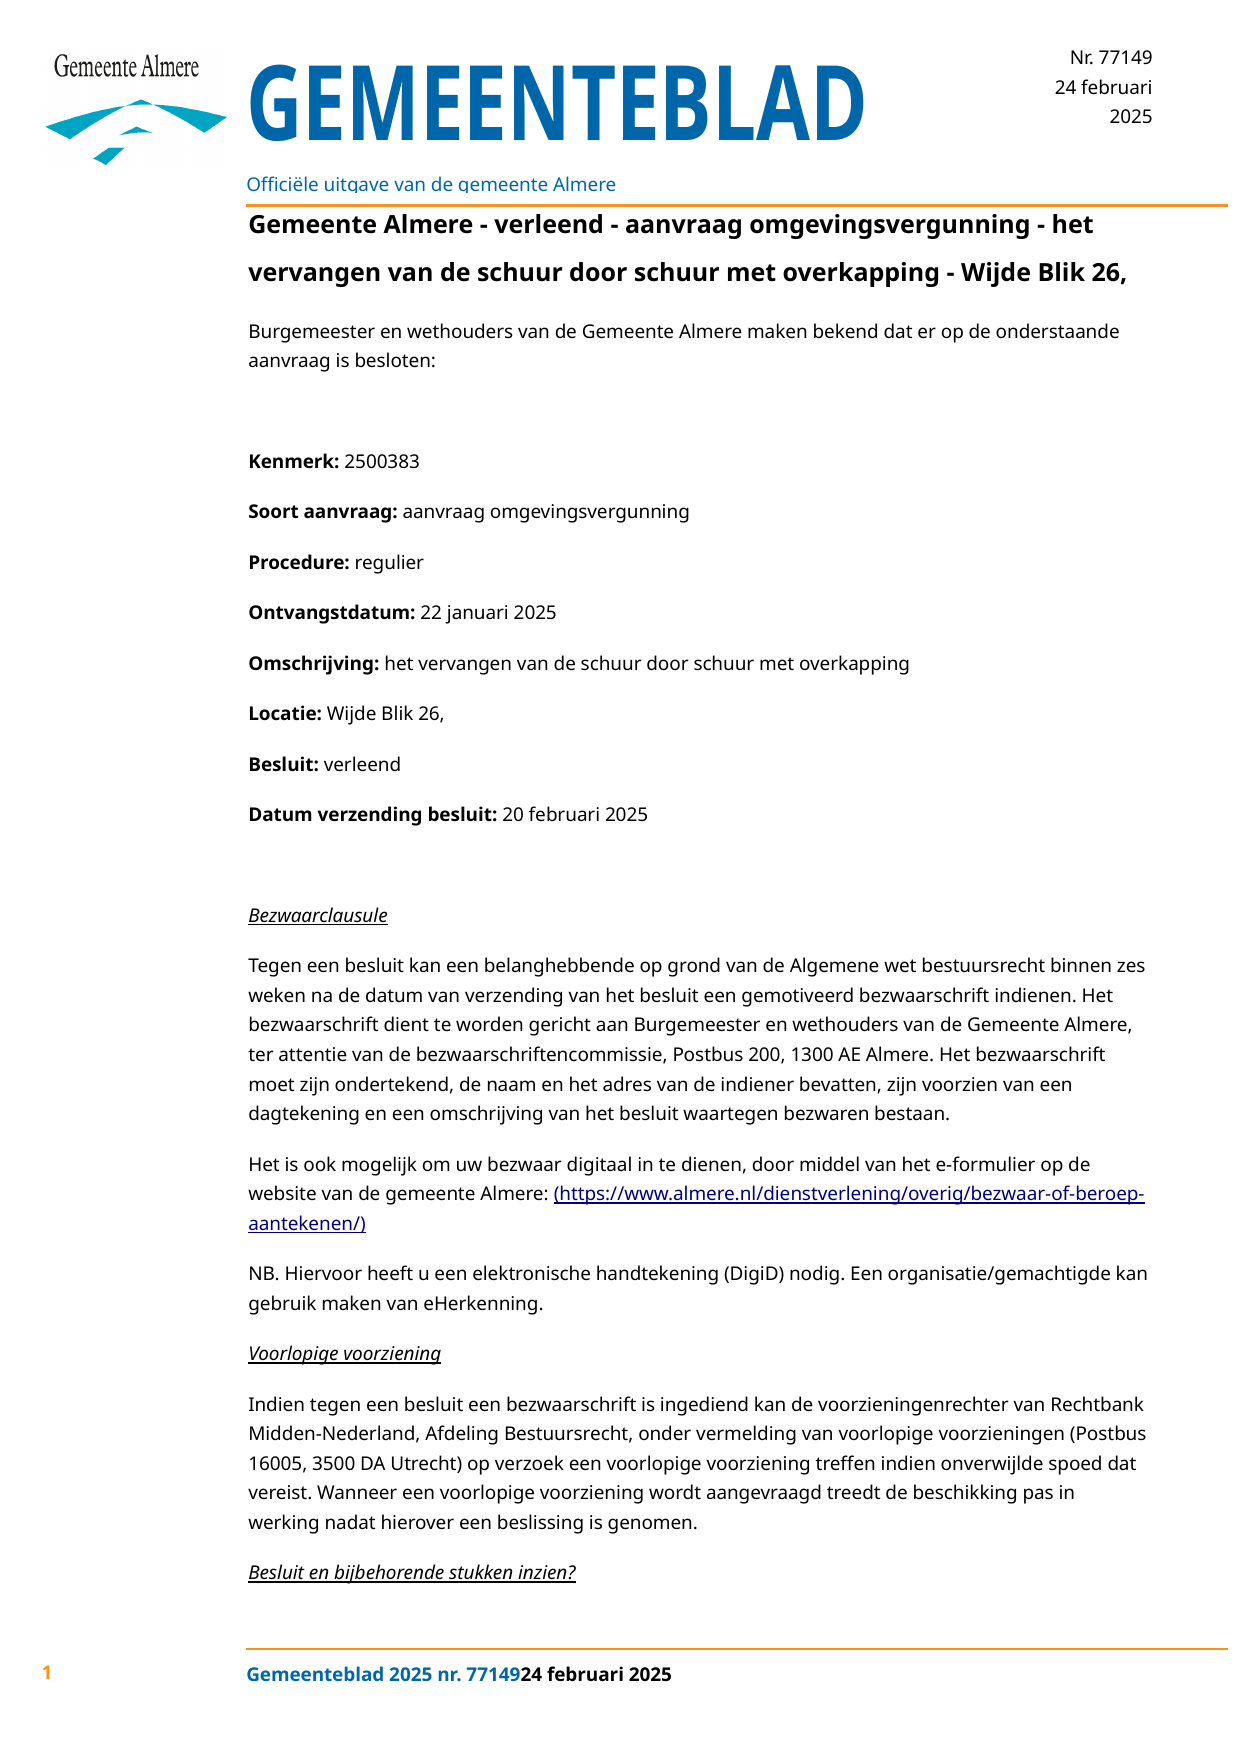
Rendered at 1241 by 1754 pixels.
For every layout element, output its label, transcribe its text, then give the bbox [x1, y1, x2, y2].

text Bezwaarclausule [248, 902, 1152, 928]
text Ontvangstdatum: 22 januari 2025 [248, 599, 1152, 625]
text Burgemeester en wethouders van de Gemeente Almere maken bekend dat er op de onderstaande aanvraag is besloten: [248, 318, 1152, 373]
text Voorlopige voorziening [248, 1340, 1152, 1366]
text Tegen een besluit kan een belanghebbende op grond van de Algemene wet bestuursrecht binnen zes weken na de datum van verzending van het besluit een gemotiveerd bezwaarschrift indienen. Het bezwaarschrift dient te worden gericht aan Burgemeester en wethouders van de Gemeente Almere, ter attentie van de bezwaarschriftencommissie, Postbus 200, 1300 AE Almere. Het bezwaarschrift moet zijn ondertekend, de naam en het adres van de indiener bevatten, zijn voorzien van een dagtekening en een omschrijving van het besluit waartegen bezwaren bestaan. [248, 952, 1152, 1126]
text Omschrijving: het vervangen van de schuur door schuur met overkapping [248, 650, 1152, 676]
text Gemeente Almere - verleend - aanvraag omgevingsvergunning - het vervangen van de schuur door schuur met overkapping - Wijde Blik 26, [248, 207, 1152, 288]
text Datum verzending besluit: 20 februari 2025 [248, 801, 1152, 827]
text Besluit en bijbehorende stukken inzien? [248, 1559, 1152, 1585]
text Procedure: regulier [248, 549, 1152, 575]
picture [41, 47, 231, 172]
text NB. Hiervoor heeft u een elektronische handtekening (DigiD) nodig. Een organisatie/gemachtigde kan gebruik maken van eHerkenning. [248, 1260, 1152, 1316]
text Locatie: Wijde Blik 26, [248, 700, 1152, 726]
text Besluit: verleend [248, 751, 1152, 777]
text Kenmerk: 2500383 [248, 448, 1152, 474]
text Het is ook mogelijk om uw bezwaar digitaal in te dienen, door middel van het e-formulier op de website van de gemeente Almere: (https://www.almere.nl/dienstverlening/overig/bezwaar-of-beroep-aantekenen/) [248, 1151, 1152, 1236]
text Soort aanvraag: aanvraag omgevingsvergunning [248, 499, 1152, 524]
text Indien tegen een besluit een bezwaarschrift is ingediend kan de voorzieningenrechter van Rechtbank Midden-Nederland, Afdeling Bestuursrecht, onder vermelding van voorlopige voorzieningen (Postbus 16005, 3500 DA Utrecht) op verzoek een voorlopige voorziening treffen indien onverwijlde spoed dat vereist. Wanneer een voorlopige voorziening wordt aangevraagd treedt de beschikking pas in werking nadat hierover een beslissing is genomen. [248, 1391, 1152, 1535]
